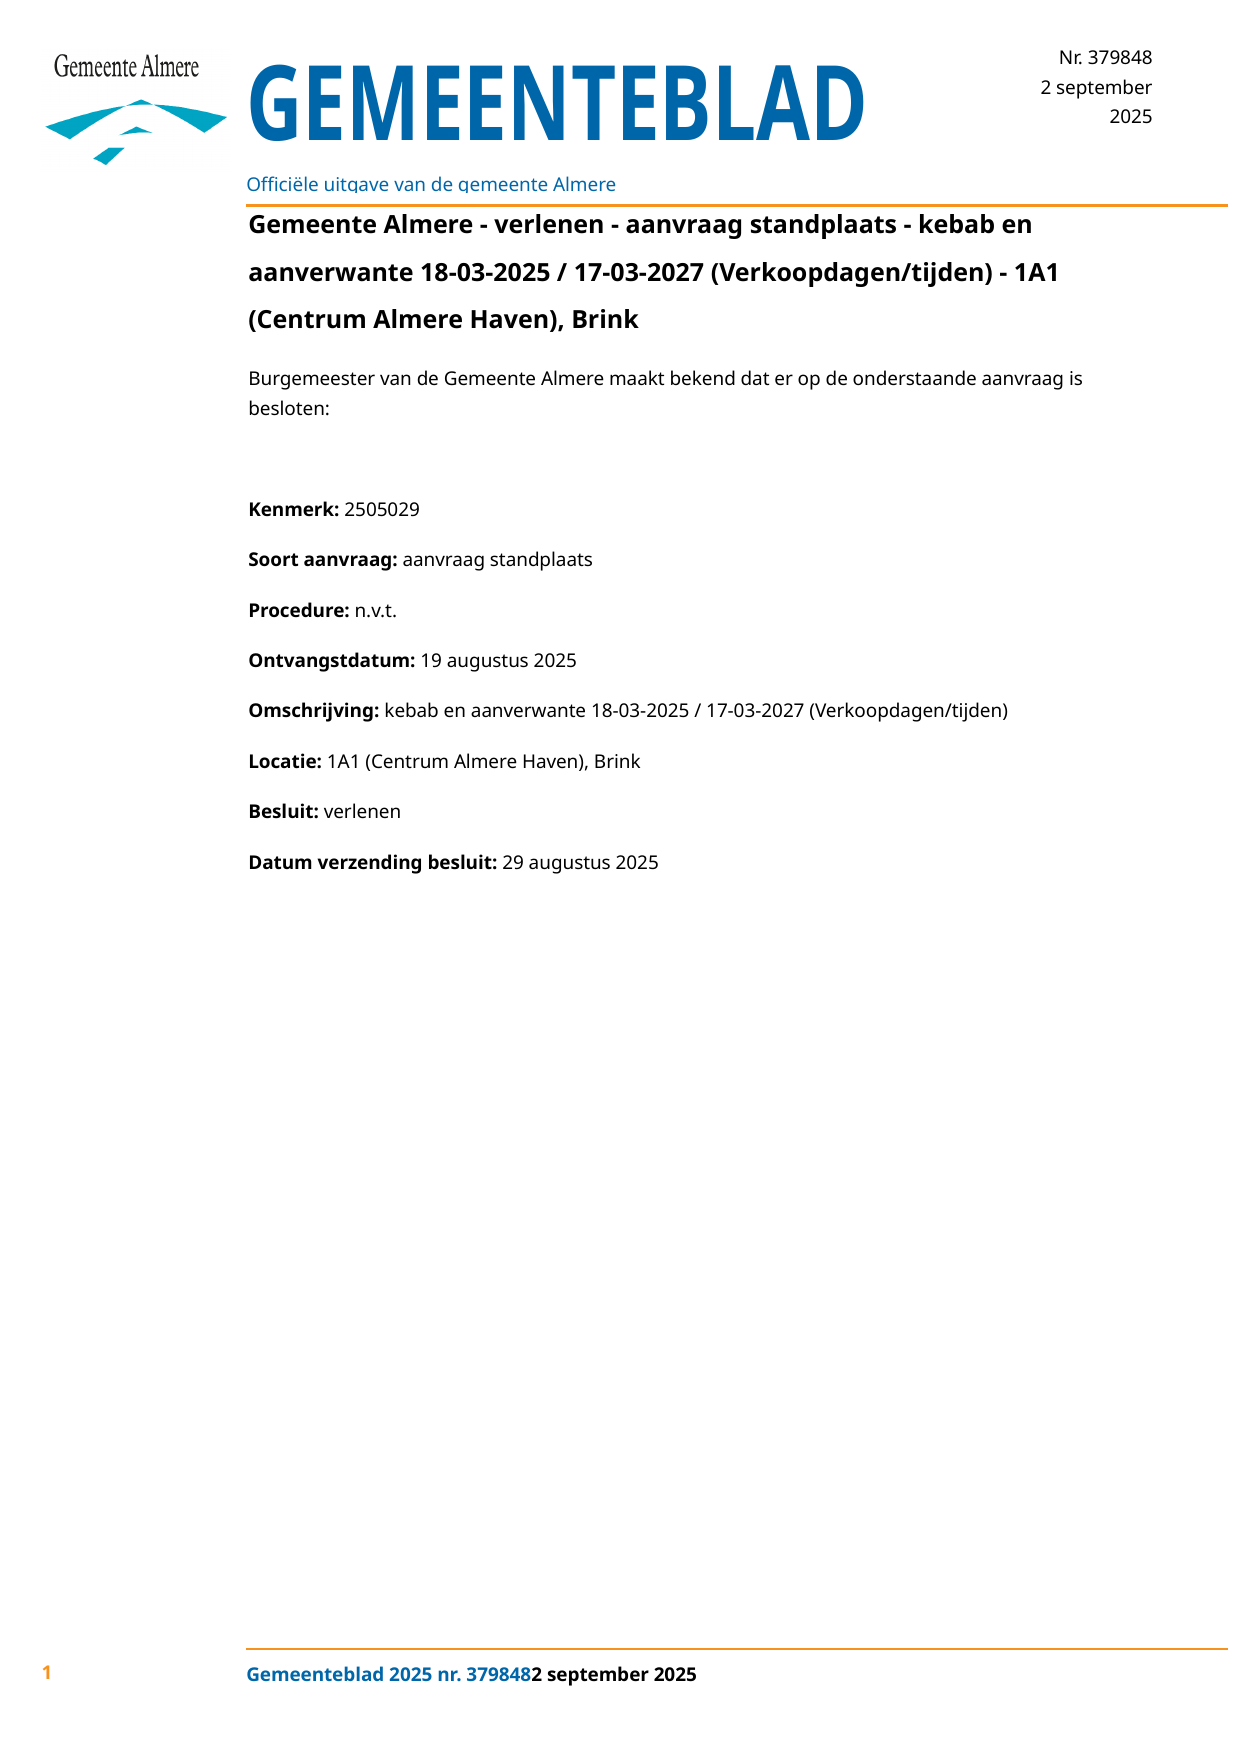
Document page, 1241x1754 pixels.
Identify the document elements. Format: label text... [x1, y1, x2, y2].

text Besluit: verlenen [248, 798, 1152, 824]
text Kenmerk: 2505029 [248, 496, 1152, 522]
text Procedure: n.v.t. [248, 597, 1152, 622]
text Gemeente Almere - verlenen - aanvraag standplaats - kebab en aanverwante 18-03-2025 / 17-03-2027 (Verkoopdagen/tijden) - 1A1 (Centrum Almere Haven), Brink [248, 207, 1152, 336]
text Omschrijving: kebab en aanverwante 18-03-2025 / 17-03-2027 (Verkoopdagen/tijden) [248, 698, 1152, 723]
text Datum verzending besluit: 29 augustus 2025 [248, 849, 1152, 874]
text Burgemeester van de Gemeente Almere maakt bekend dat er op de onderstaande aanvraag is besloten: [248, 366, 1152, 421]
text Soort aanvraag: aanvraag standplaats [248, 546, 1152, 572]
picture [41, 47, 231, 172]
text Ontvangstdatum: 19 augustus 2025 [248, 647, 1152, 673]
text Locatie: 1A1 (Centrum Almere Haven), Brink [248, 748, 1152, 774]
